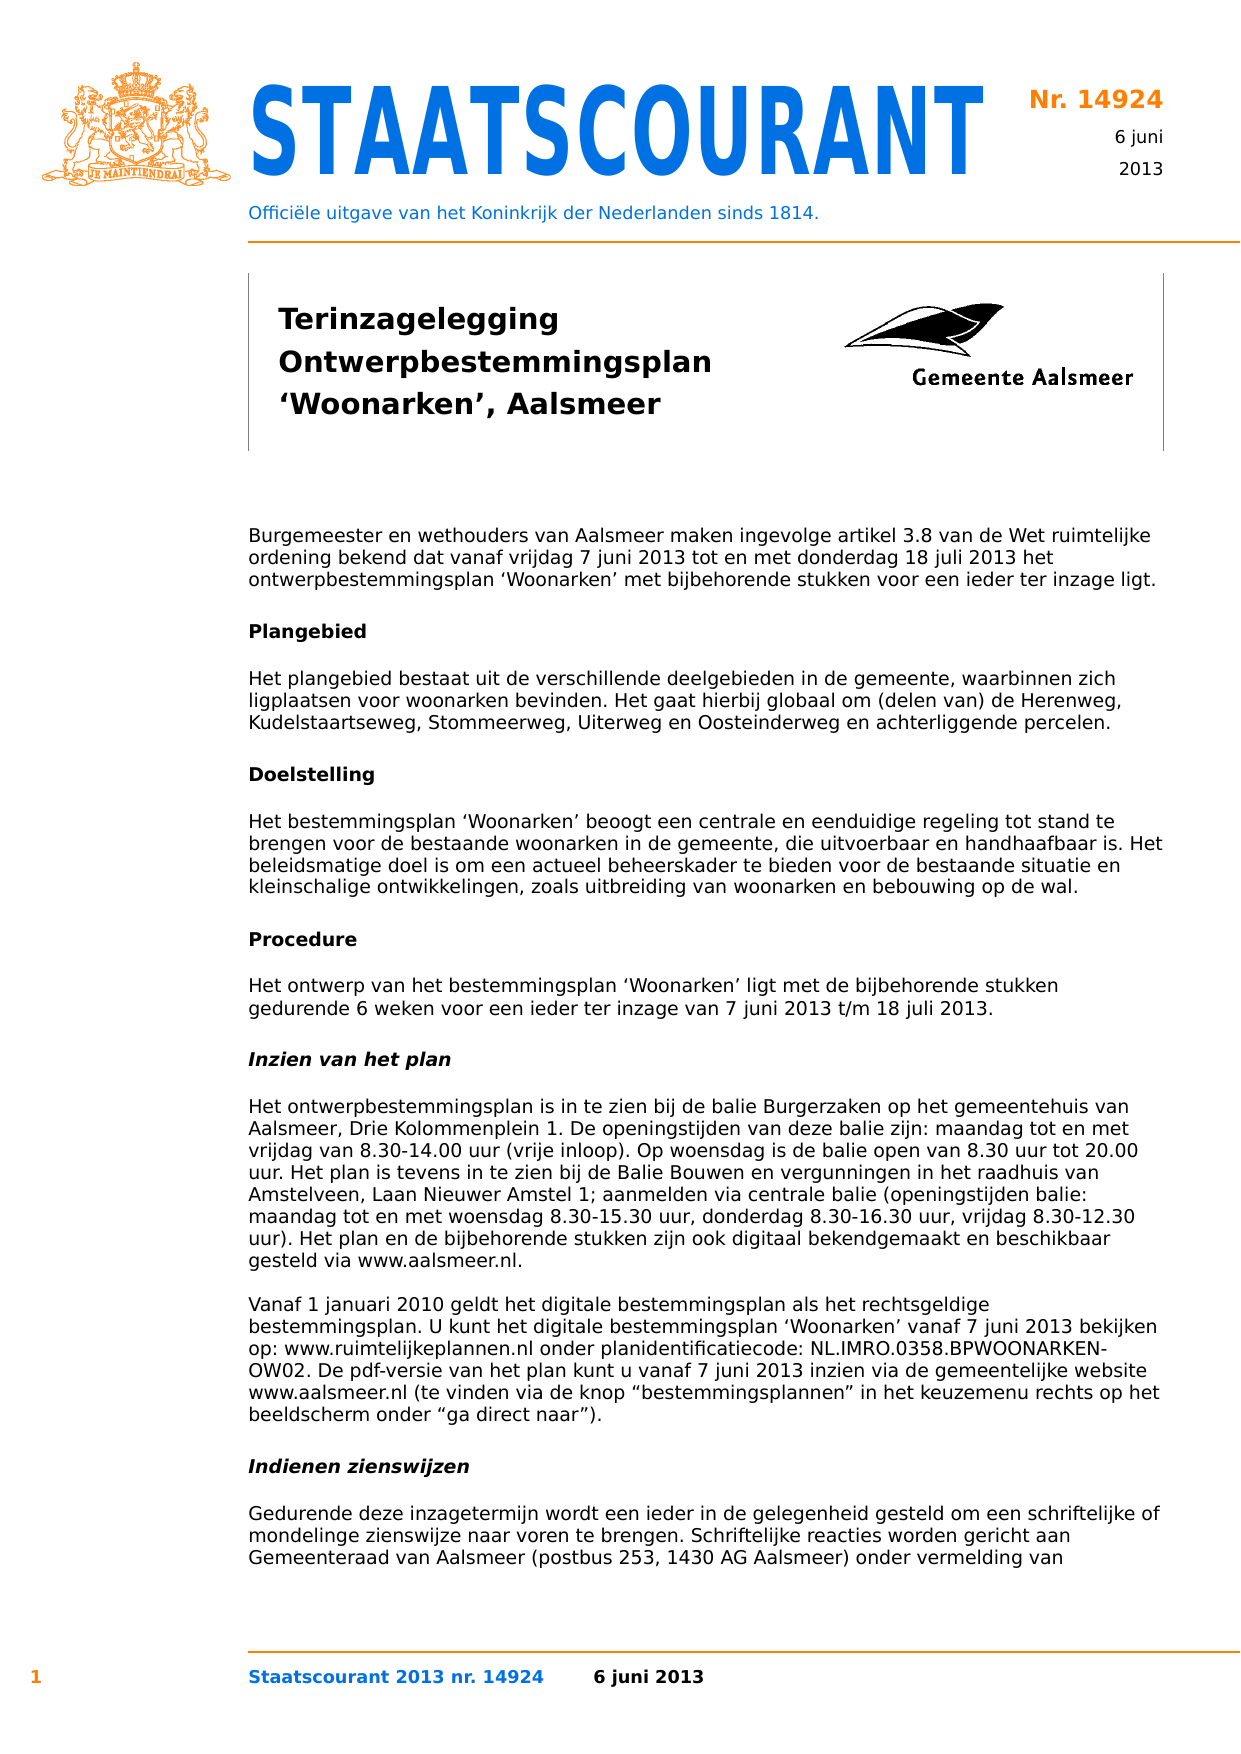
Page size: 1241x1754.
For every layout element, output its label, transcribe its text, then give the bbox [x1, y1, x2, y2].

text Gedurende deze inzagetermijn wordt een ieder in de gelegenheid gesteld om een schriftelijke of mondelinge zienswijze naar voren te brengen. Schriftelijke reacties worden gericht aan Gemeenteraad van Aalsmeer (postbus 253, 1430 AG Aalsmeer) onder vermelding van [248, 1503, 1163, 1569]
table_header [25, 62, 248, 241]
subtitle Inzien van het plan [248, 1049, 1163, 1071]
subtitle Doelstelling [248, 763, 1163, 786]
table_cell Officiële uitgave van het Koninkrijk der Nederlanden sinds 1814. [248, 203, 1240, 241]
table_header Nr. 14924 [998, 62, 1240, 121]
picture [844, 302, 1134, 386]
text Het plangebied bestaat uit de verschillende deelgebieden in de gemeente, waarbinnen zich ligplaatsen voor woonarken bevinden. Het gaat hierbij globaal om (delen van) de Herenweg, Kudelstaartseweg, Stommeerweg, Uiterweg en Oosteinderweg en achterliggende percelen. [248, 668, 1163, 733]
table_cell 6 juni [998, 121, 1240, 153]
table_header STAATSCOURANT [248, 62, 998, 203]
subtitle Terinzagelegging Ontwerpbestemmingsplan ‘Woonarken’, Aalsmeer [249, 273, 1163, 451]
subtitle Indienen zienswijzen [248, 1456, 1163, 1478]
table_cell 2013 [998, 153, 1240, 203]
subtitle Plangebied [248, 621, 1163, 643]
subtitle Procedure [248, 928, 1163, 950]
text Burgemeester en wethouders van Aalsmeer maken ingevolge artikel 3.8 van de Wet ruimtelijke ordening bekend dat vanaf vrijdag 7 juni 2013 tot en met donderdag 18 juli 2013 het ontwerpbestemmingsplan ‘Woonarken’ met bijbehorende stukken voor een ieder ter inzage ligt. [248, 525, 1163, 591]
text Het ontwerpbestemmingsplan is in te zien bij de balie Burgerzaken op het gemeentehuis van Aalsmeer, Drie Kolommenplein 1. De openingstijden van deze balie zijn: maandag tot en met vrijdag van 8.30-14.00 uur (vrije inloop). Op woensdag is de balie open van 8.30 uur tot 20.00 uur. Het plan is tevens in te zien bij de Balie Bouwen en vergunningen in het raadhuis van Amstelveen, Laan Nieuwer Amstel 1; aanmelden via centrale balie (openingstijden balie: maandag tot en met woensdag 8.30-15.30 uur, donderdag 8.30-16.30 uur, vrijdag 8.30-12.30 uur). Het plan en de bijbehorende stukken zijn ook digitaal bekendgemaakt en beschikbaar gesteld via www.aalsmeer.nl. [248, 1096, 1163, 1272]
picture [41, 62, 231, 186]
text Het bestemmingsplan ‘Woonarken’ beoogt een centrale en eenduidige regeling tot stand te brengen voor de bestaande woonarken in de gemeente, die uitvoerbaar en handhaafbaar is. Het beleidsmatige doel is om een actueel beheerskader te bieden voor de bestaande situatie en kleinschalige ontwikkelingen, zoals uitbreiding van woonarken en bebouwing op de wal. [248, 811, 1163, 898]
text Vanaf 1 januari 2010 geldt het digitale bestemmingsplan als het rechtsgeldige bestemmingsplan. U kunt het digitale bestemmingsplan ‘Woonarken’ vanaf 7 juni 2013 bekijken op: www.ruimtelijkeplannen.nl onder planidentificatiecode: NL.IMRO.0358.BPWOONARKEN-OW02. De pdf-versie van het plan kunt u vanaf 7 juni 2013 inzien via de gemeentelijke website www.aalsmeer.nl (te vinden via de knop “bestemmingsplannen” in het keuzemenu rechts op het beeldscherm onder “ga direct naar”). [248, 1294, 1163, 1426]
text Het ontwerp van het bestemmingsplan ‘Woonarken’ ligt met de bijbehorende stukken gedurende 6 weken voor een ieder ter inzage van 7 juni 2013 t/m 18 juli 2013. [248, 975, 1163, 1019]
